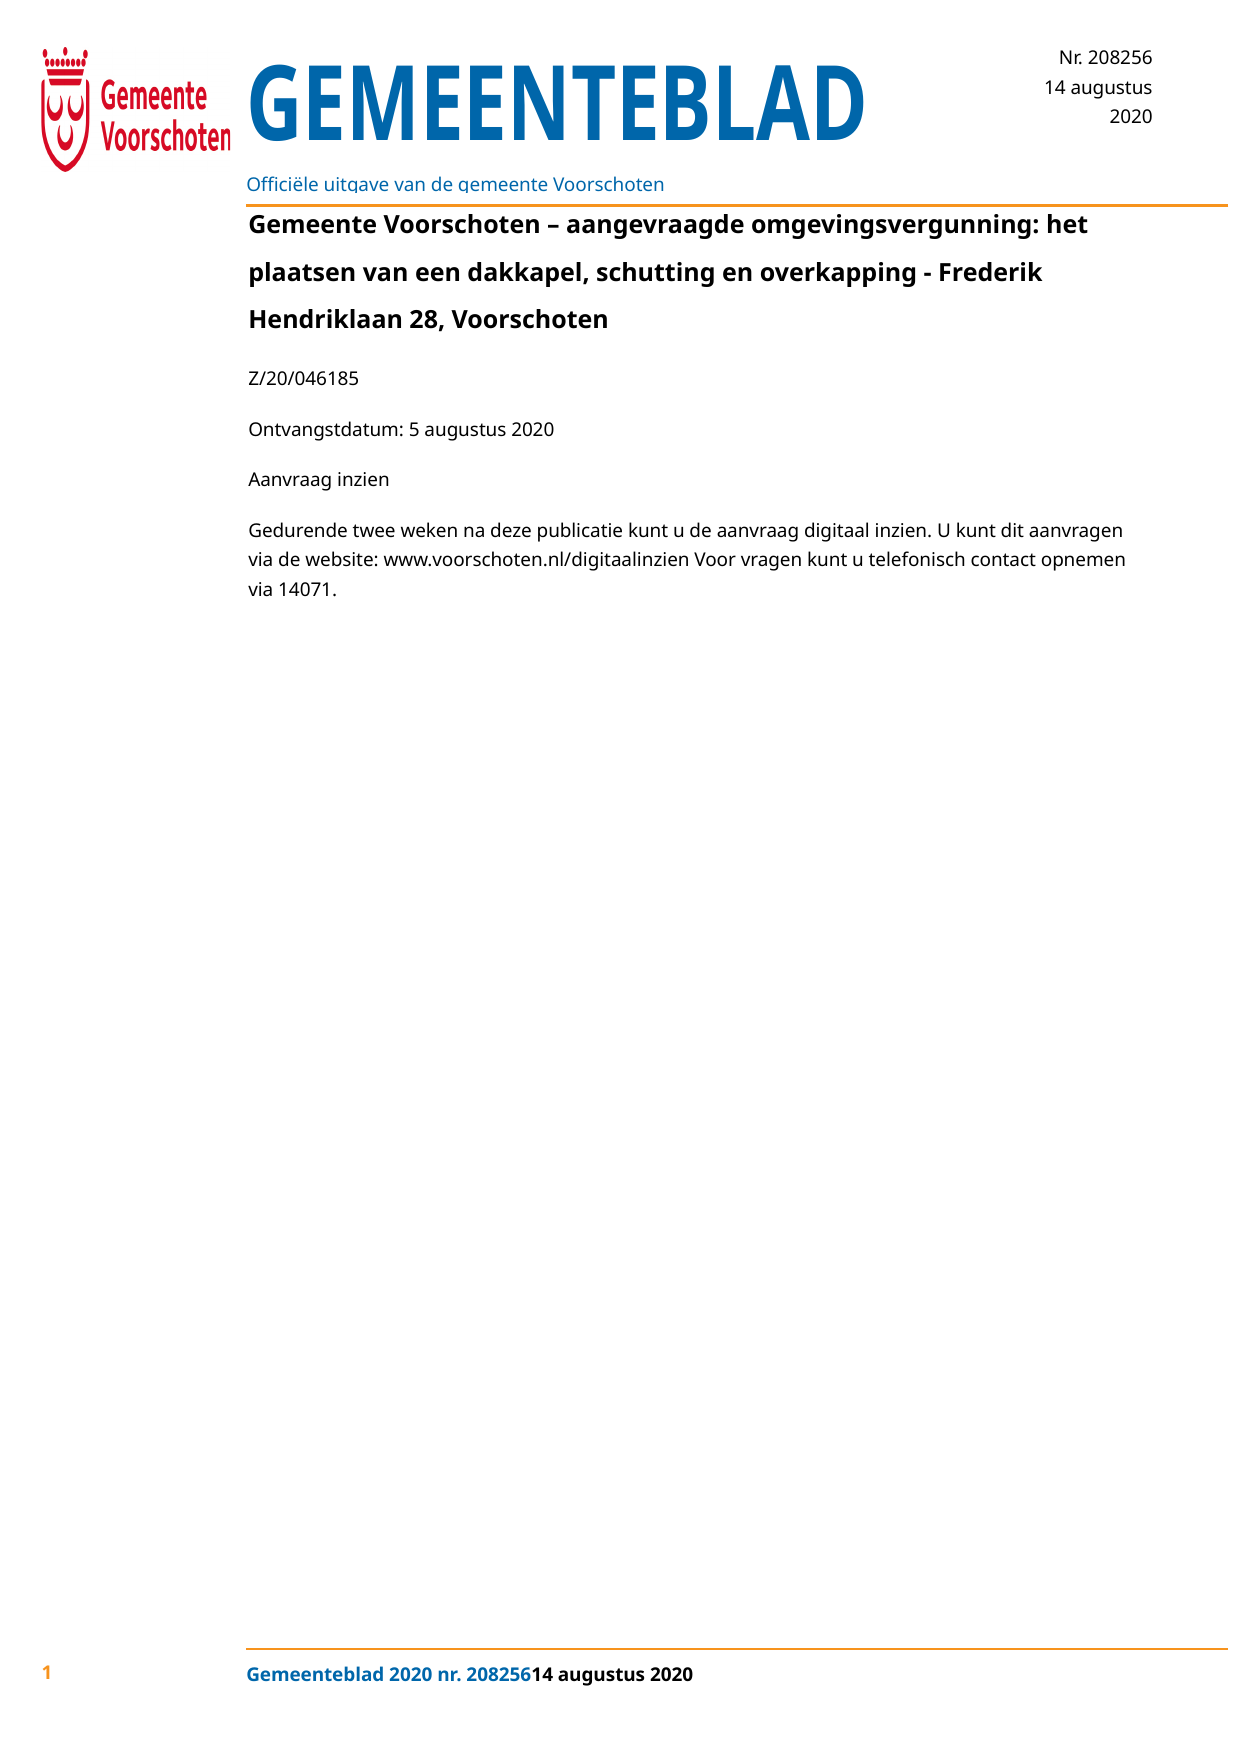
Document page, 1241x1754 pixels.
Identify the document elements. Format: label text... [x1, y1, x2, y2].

picture [41, 47, 231, 172]
text Z/20/046185 [248, 366, 1152, 391]
text Gemeente Voorschoten – aangevraagde omgevingsvergunning: het plaatsen van een dakkapel, schutting en overkapping - Frederik Hendriklaan 28, Voorschoten [248, 207, 1152, 336]
text Ontvangstdatum: 5 augustus 2020 [248, 416, 1152, 442]
text Aanvraag inzien [248, 466, 1152, 492]
text Gedurende twee weken na deze publicatie kunt u de aanvraag digitaal inzien. U kunt dit aanvragen via de website: www.voorschoten.nl/digitaalinzien Voor vragen kunt u telefonisch contact opnemen via 14071. [248, 517, 1152, 602]
